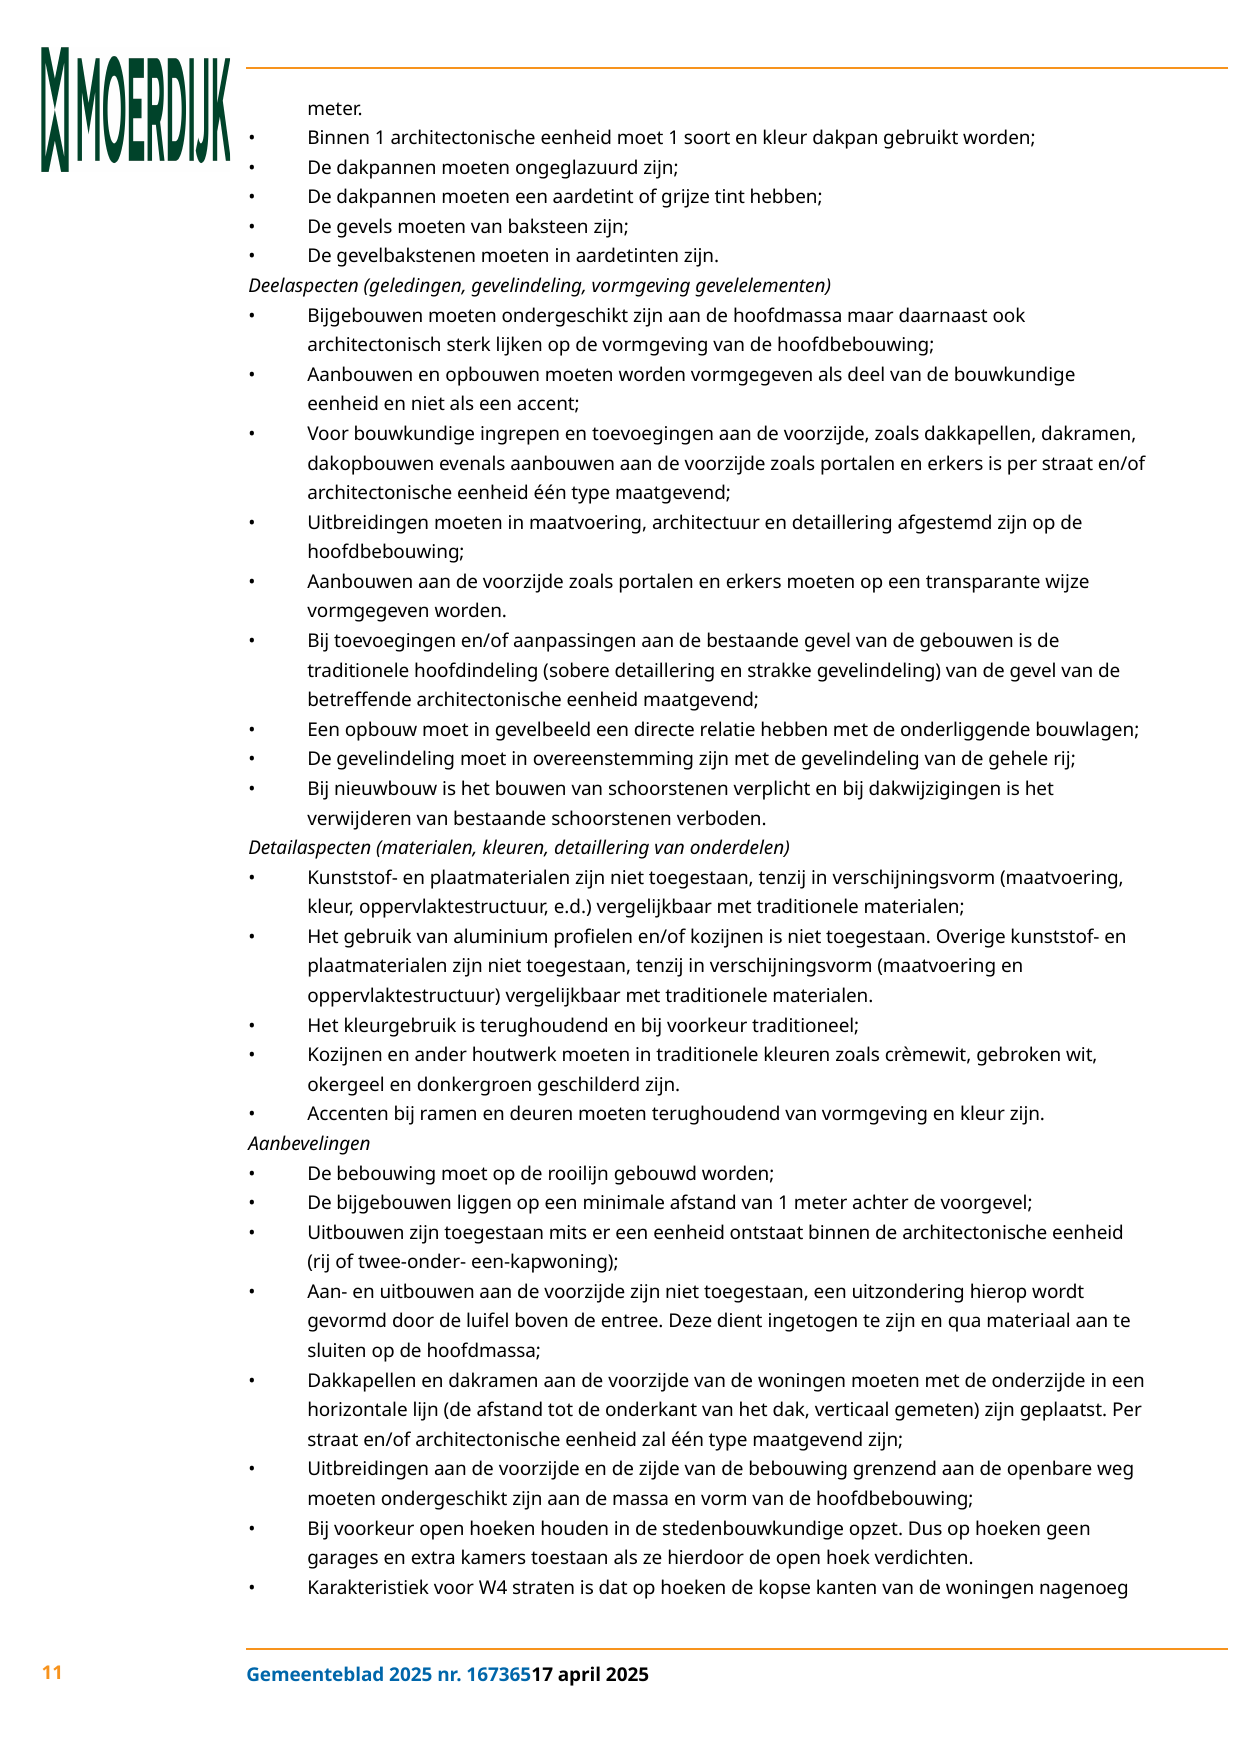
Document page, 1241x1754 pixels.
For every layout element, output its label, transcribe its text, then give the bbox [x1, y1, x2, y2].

list Uitbreidingen aan de voorzijde en de zijde van de bebouwing grenzend aan de openbare weg moeten ondergeschikt zijn aan de massa en vorm van de hoofdbebouwing; [248, 1456, 1152, 1511]
list meter. [248, 95, 1152, 121]
list De gevelbakstenen moeten in aardetinten zijn. [248, 243, 1152, 268]
list Bijgebouwen moeten ondergeschikt zijn aan de hoofdmassa maar daarnaast ook architectonisch sterk lijken op de vormgeving van de hoofdbebouwing; [248, 302, 1152, 357]
list De gevels moeten van baksteen zijn; [248, 213, 1152, 239]
list Uitbreidingen moeten in maatvoering, architectuur en detaillering afgestemd zijn op de hoofdbebouwing; [248, 509, 1152, 564]
text Detailaspecten (materialen, kleuren, detaillering van onderdelen) [248, 834, 1152, 860]
list Dakkapellen en dakramen aan de voorzijde van de woningen moeten met de onderzijde in een horizontale lijn (de afstand tot de onderkant van het dak, verticaal gemeten) zijn geplaatst. Per straat en/of architectonische eenheid zal één type maatgevend zijn; [248, 1367, 1152, 1452]
picture [41, 47, 231, 172]
list Aan- en uitbouwen aan de voorzijde zijn niet toegestaan, een uitzondering hierop wordt gevormd door de luifel boven de entree. Deze dient ingetogen te zijn en qua materiaal aan te sluiten op de hoofdmassa; [248, 1278, 1152, 1363]
list Het gebruik van aluminium profielen en/of kozijnen is niet toegestaan. Overige kunststof- en plaatmaterialen zijn niet toegestaan, tenzij in verschijningsvorm (maatvoering en oppervlaktestructuur) vergelijkbaar met traditionele materialen. [248, 923, 1152, 1008]
list Bij voorkeur open hoeken houden in de stedenbouwkundige opzet. Dus op hoeken geen garages en extra kamers toestaan als ze hierdoor de open hoek verdichten. [248, 1515, 1152, 1570]
list Voor bouwkundige ingrepen en toevoegingen aan de voorzijde, zoals dakkapellen, dakramen, dakopbouwen evenals aanbouwen aan de voorzijde zoals portalen en erkers is per straat en/of architectonische eenheid één type maatgevend; [248, 420, 1152, 505]
list Karakteristiek voor W4 straten is dat op hoeken de kopse kanten van de woningen nagenoeg [248, 1574, 1152, 1600]
list Accenten bij ramen en deuren moeten terughoudend van vormgeving en kleur zijn. [248, 1101, 1152, 1126]
list De bebouwing moet op de rooilijn gebouwd worden; [248, 1160, 1152, 1186]
list Aanbouwen aan de voorzijde zoals portalen en erkers moeten op een transparante wijze vormgegeven worden. [248, 568, 1152, 623]
list Aanbouwen en opbouwen moeten worden vormgegeven als deel van de bouwkundige eenheid en niet als een accent; [248, 361, 1152, 416]
list Kunststof- en plaatmaterialen zijn niet toegestaan, tenzij in verschijningsvorm (maatvoering, kleur, oppervlaktestructuur, e.d.) vergelijkbaar met traditionele materialen; [248, 864, 1152, 919]
text Deelaspecten (geledingen, gevelindeling, vormgeving gevelelementen) [248, 272, 1152, 298]
list Een opbouw moet in gevelbeeld een directe relatie hebben met de onderliggende bouwlagen; [248, 716, 1152, 742]
list De gevelindeling moet in overeenstemming zijn met de gevelindeling van de gehele rij; [248, 746, 1152, 771]
list Bij nieuwbouw is het bouwen van schoorstenen verplicht en bij dakwijzigingen is het verwijderen van bestaande schoorstenen verboden. [248, 775, 1152, 831]
list De bijgebouwen liggen op een minimale afstand van 1 meter achter de voorgevel; [248, 1189, 1152, 1215]
list Binnen 1 architectonische eenheid moet 1 soort en kleur dakpan gebruikt worden; [248, 124, 1152, 150]
text Aanbevelingen [248, 1130, 1152, 1156]
list Kozijnen en ander houtwerk moeten in traditionele kleuren zoals crèmewit, gebroken wit, okergeel en donkergroen geschilderd zijn. [248, 1041, 1152, 1097]
list Het kleurgebruik is terughoudend en bij voorkeur traditioneel; [248, 1012, 1152, 1038]
list Uitbouwen zijn toegestaan mits er een eenheid ontstaat binnen de architectonische eenheid (rij of twee-onder- een-kapwoning); [248, 1219, 1152, 1274]
list De dakpannen moeten een aardetint of grijze tint hebben; [248, 183, 1152, 209]
list Bij toevoegingen en/of aanpassingen aan de bestaande gevel van de gebouwen is de traditionele hoofdindeling (sobere detaillering en strakke gevelindeling) van de gevel van de betreffende architectonische eenheid maatgevend; [248, 627, 1152, 712]
list De dakpannen moeten ongeglazuurd zijn; [248, 154, 1152, 180]
